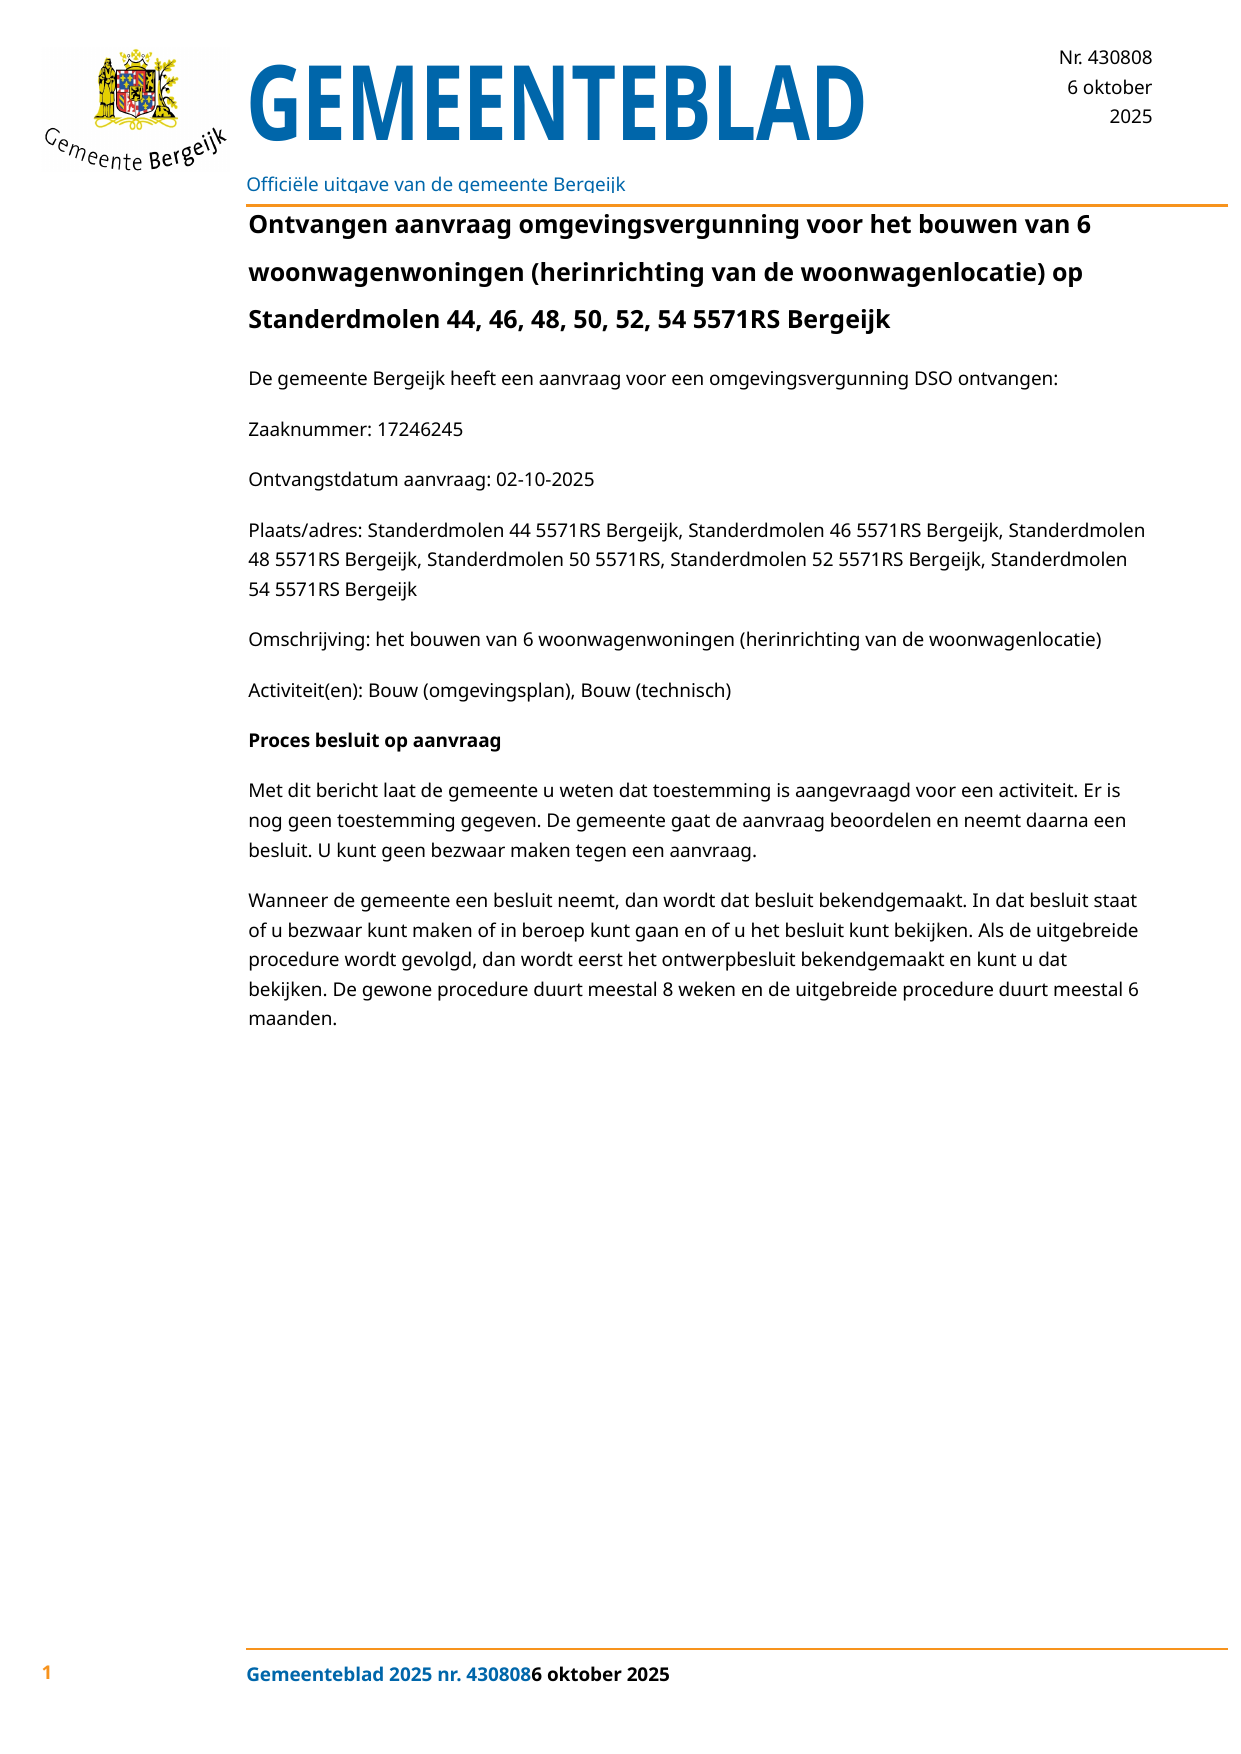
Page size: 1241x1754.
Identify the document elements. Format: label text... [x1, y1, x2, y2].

picture [41, 47, 231, 172]
text Proces besluit op aanvraag [248, 727, 1152, 753]
text Ontvangstdatum aanvraag: 02-10-2025 [248, 466, 1152, 492]
text Met dit bericht laat de gemeente u weten dat toestemming is aangevraagd voor een activiteit. Er is nog geen toestemming gegeven. De gemeente gaat de aanvraag beoordelen en neemt daarna een besluit. U kunt geen bezwaar maken tegen een aanvraag. [248, 778, 1152, 862]
text De gemeente Bergeijk heeft een aanvraag voor een omgevingsvergunning DSO ontvangen: [248, 366, 1152, 391]
text Plaats/adres: Standerdmolen 44 5571RS Bergeijk, Standerdmolen 46 5571RS Bergeijk, Standerdmolen 48 5571RS Bergeijk, Standerdmolen 50 5571RS, Standerdmolen 52 5571RS Bergeijk, Standerdmolen 54 5571RS Bergeijk [248, 517, 1152, 602]
text Zaaknummer: 17246245 [248, 416, 1152, 442]
text Ontvangen aanvraag omgevingsvergunning voor het bouwen van 6 woonwagenwoningen (herinrichting van de woonwagenlocatie) op Standerdmolen 44, 46, 48, 50, 52, 54 5571RS Bergeijk [248, 207, 1152, 336]
text Omschrijving: het bouwen van 6 woonwagenwoningen (herinrichting van de woonwagenlocatie) [248, 626, 1152, 652]
text Wanneer de gemeente een besluit neemt, dan wordt dat besluit bekendgemaakt. In dat besluit staat of u bezwaar kunt maken of in beroep kunt gaan en of u het besluit kunt bekijken. Als de uitgebreide procedure wordt gevolgd, dan wordt eerst het ontwerpbesluit bekendgemaakt en kunt u dat bekijken. De gewone procedure duurt meestal 8 weken en de uitgebreide procedure duurt meestal 6 maanden. [248, 887, 1152, 1031]
text Activiteit(en): Bouw (omgevingsplan), Bouw (technisch) [248, 677, 1152, 702]
